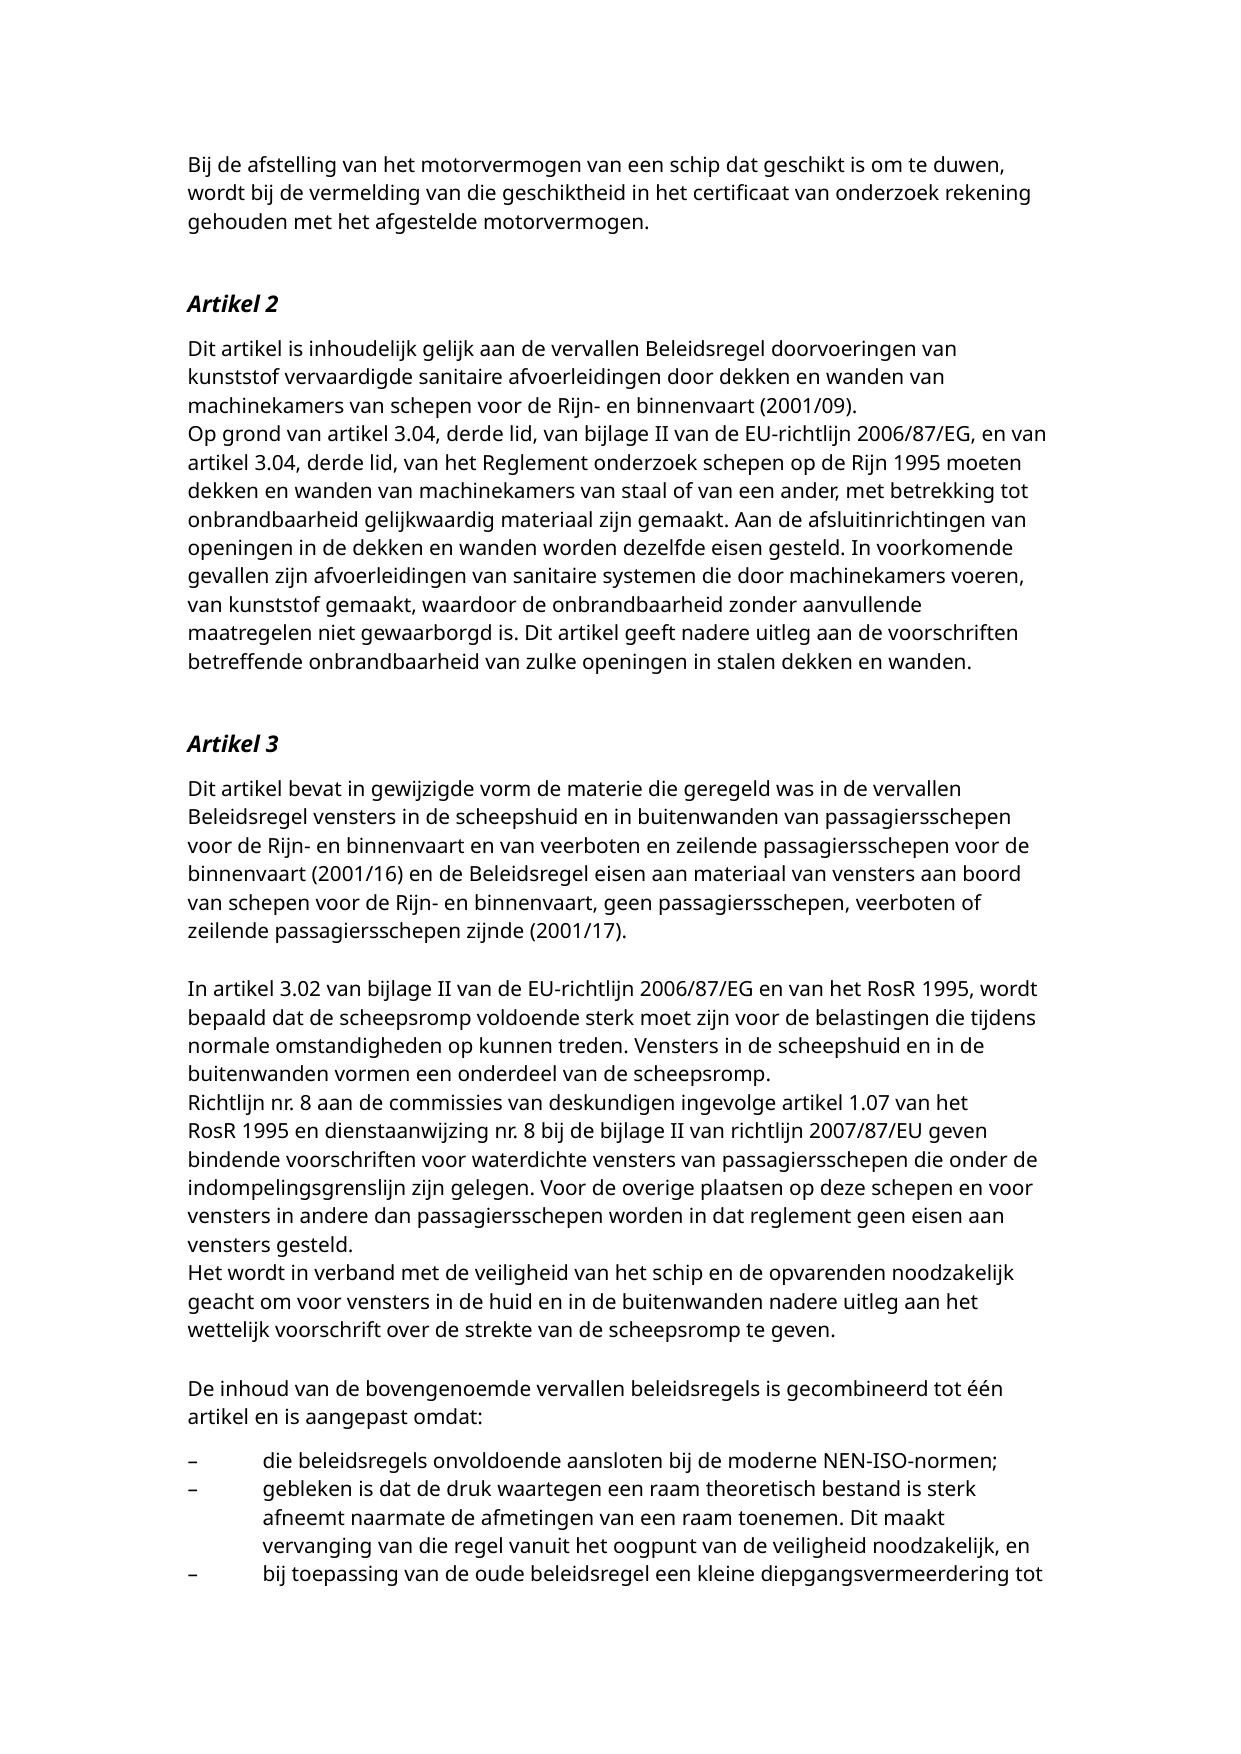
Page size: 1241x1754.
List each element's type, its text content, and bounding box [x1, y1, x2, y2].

text Bij de afstelling van het motorvermogen van een schip dat geschikt is om te duwen, wordt bij de vermelding van die geschiktheid in het certificaat van onderzoek rekening gehouden met het afgestelde motorvermogen. [187, 150, 1053, 235]
text Dit artikel is inhoudelijk gelijk aan de vervallen Beleidsregel doorvoeringen van kunststof vervaardigde sanitaire afvoerleidingen door dekken en wanden van machinekamers van schepen voor de Rijn- en binnenvaart (2001/09). [187, 334, 1053, 419]
list gebleken is dat de druk waartegen een raam theoretisch bestand is sterk afneemt naarmate de afmetingen van een raam toenemen. Dit maakt vervanging van die regel vanuit het oogpunt van de veiligheid noodzakelijk, en [187, 1474, 1053, 1559]
text Het wordt in verband met de veiligheid van het schip en de opvarenden noodzakelijk geacht om voor vensters in de huid en in de buitenwanden nadere uitleg aan het wettelijk voorschrift over de strekte van de scheepsromp te geven. [187, 1258, 1053, 1344]
text De inhoud van de bovengenoemde vervallen beleidsregels is gecombineerd tot één artikel en is aangepast omdat: [187, 1374, 1053, 1431]
subtitle Artikel 2 [187, 288, 1053, 319]
list bij toepassing van de oude beleidsregel een kleine diepgangsvermeerdering tot [187, 1559, 1053, 1588]
text Dit artikel bevat in gewijzigde vorm de materie die geregeld was in de vervallen Beleidsregel vensters in de scheepshuid en in buitenwanden van passagiersschepen voor de Rijn- en binnenvaart en van veerboten en zeilende passagiersschepen voor de binnenvaart (2001/16) en de Beleidsregel eisen aan materiaal van vensters aan boord van schepen voor de Rijn- en binnenvaart, geen passagiersschepen, veerboten of zeilende passagiersschepen zijnde (2001/17). [187, 774, 1053, 945]
subtitle Artikel 3 [187, 728, 1053, 759]
list die beleidsregels onvoldoende aansloten bij de moderne NEN-ISO-normen; [187, 1446, 1053, 1474]
text In artikel 3.02 van bijlage II van de EU-richtlijn 2006/87/EG en van het RosR 1995, wordt bepaald dat de scheepsromp voldoende sterk moet zijn voor de belastingen die tijdens normale omstandigheden op kunnen treden. Vensters in de scheepshuid en in de buitenwanden vormen een onderdeel van de scheepsromp. [187, 974, 1053, 1088]
text Richtlijn nr. 8 aan de commissies van deskundigen ingevolge artikel 1.07 van het RosR 1995 en dienstaanwijzing nr. 8 bij de bijlage II van richtlijn 2007/87/EU geven bindende voorschriften voor waterdichte vensters van passagiersschepen die onder de indompelingsgrenslijn zijn gelegen. Voor de overige plaatsen op deze schepen en voor vensters in andere dan passagiersschepen worden in dat reglement geen eisen aan vensters gesteld. [187, 1088, 1053, 1258]
text Op grond van artikel 3.04, derde lid, van bijlage II van de EU-richtlijn 2006/87/EG, en van artikel 3.04, derde lid, van het Reglement onderzoek schepen op de Rijn 1995 moeten dekken en wanden van machinekamers van staal of van een ander, met betrekking tot onbrandbaarheid gelijkwaardig materiaal zijn gemaakt. Aan de afsluitinrichtingen van openingen in de dekken en wanden worden dezelfde eisen gesteld. In voorkomende gevallen zijn afvoerleidingen van sanitaire systemen die door machinekamers voeren, van kunststof gemaakt, waardoor de onbrandbaarheid zonder aanvullende maatregelen niet gewaarborgd is. Dit artikel geeft nadere uitleg aan de voorschriften betreffende onbrandbaarheid van zulke openingen in stalen dekken en wanden. [187, 419, 1053, 675]
